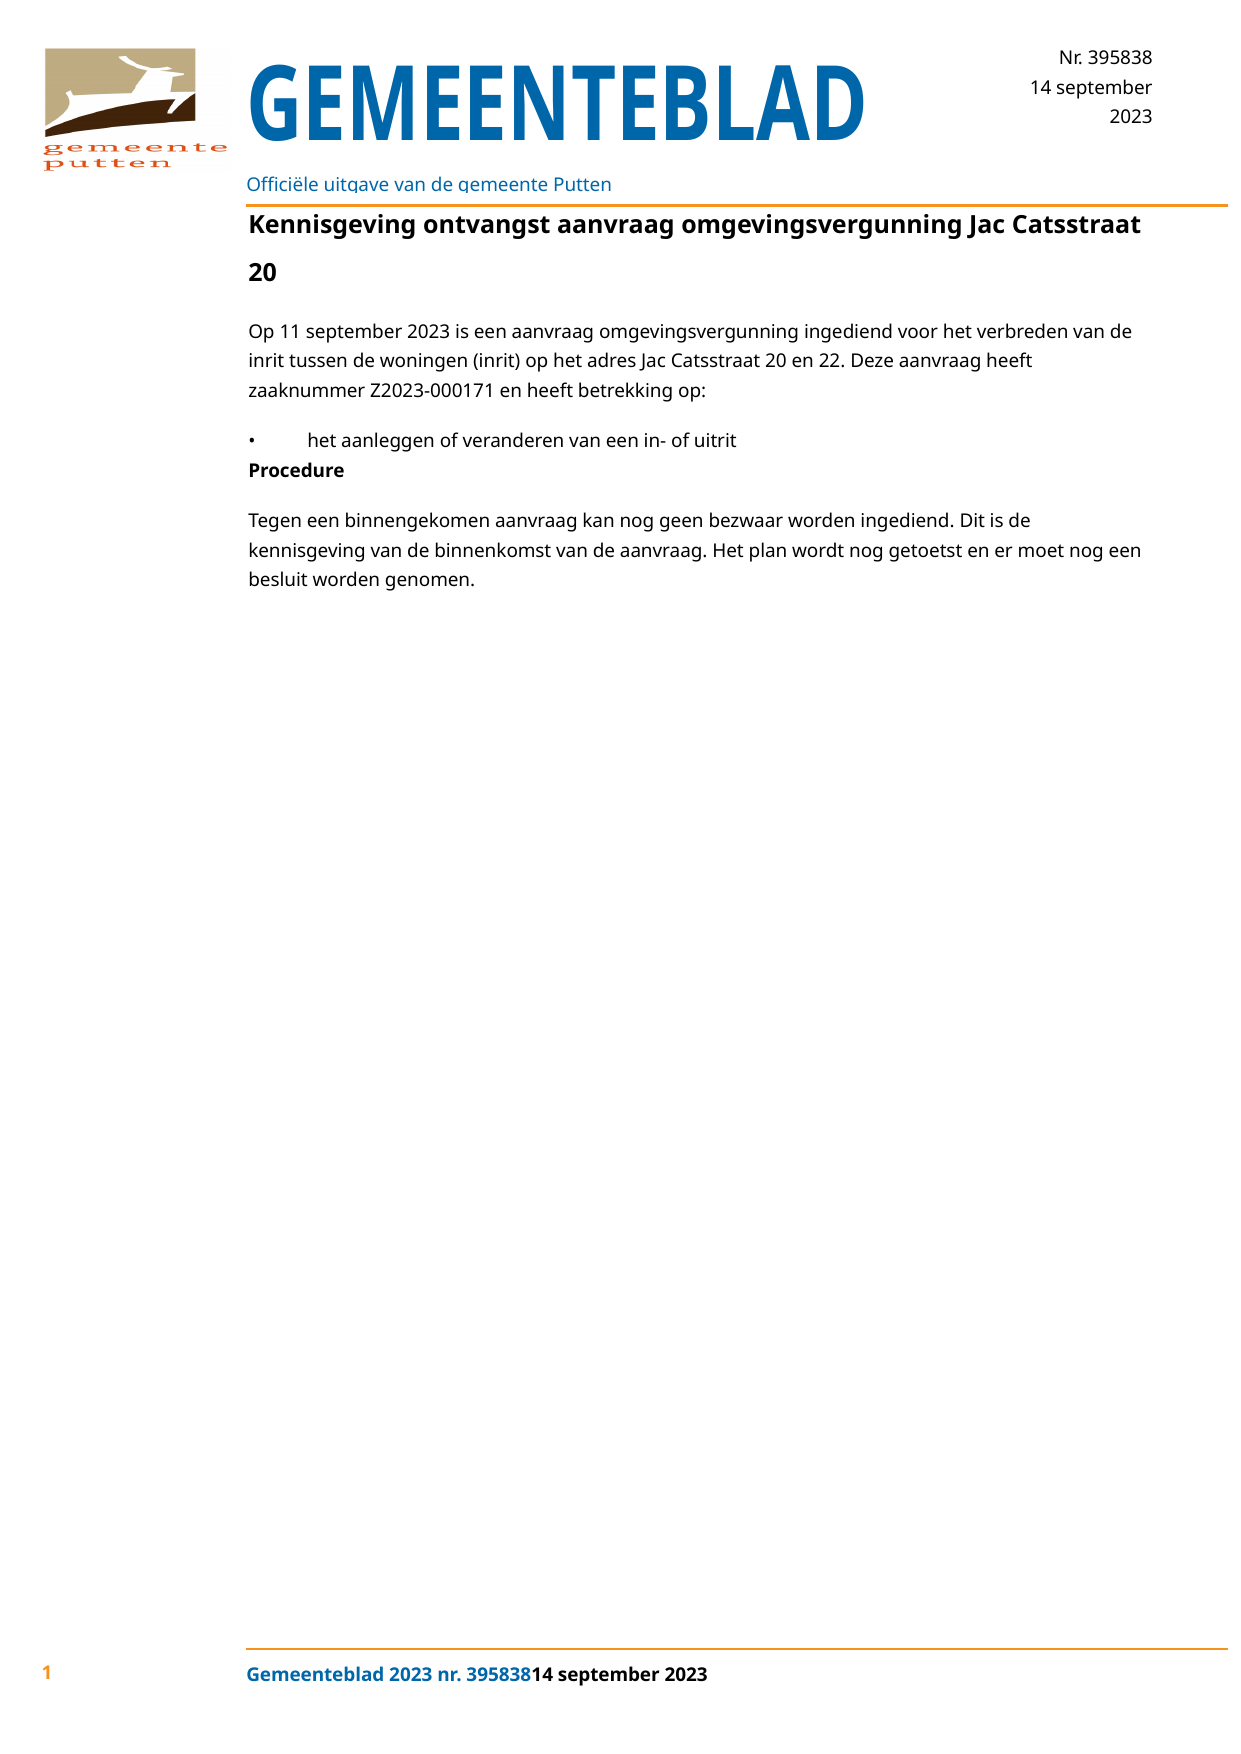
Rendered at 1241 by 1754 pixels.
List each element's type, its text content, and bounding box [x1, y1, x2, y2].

picture [41, 47, 231, 172]
list het aanleggen of veranderen van een in- of uitrit [248, 427, 1152, 453]
text Procedure [248, 457, 1152, 483]
text Kennisgeving ontvangst aanvraag omgevingsvergunning Jac Catsstraat 20 [248, 207, 1152, 288]
text Tegen een binnengekomen aanvraag kan nog geen bezwaar worden ingediend. Dit is de kennisgeving van de binnenkomst van de aanvraag. Het plan wordt nog getoetst en er moet nog een besluit worden genomen. [248, 507, 1152, 592]
text Op 11 september 2023 is een aanvraag omgevingsvergunning ingediend voor het verbreden van de inrit tussen de woningen (inrit) op het adres Jac Catsstraat 20 en 22. Deze aanvraag heeft zaaknummer Z2023-000171 en heeft betrekking op: [248, 318, 1152, 403]
